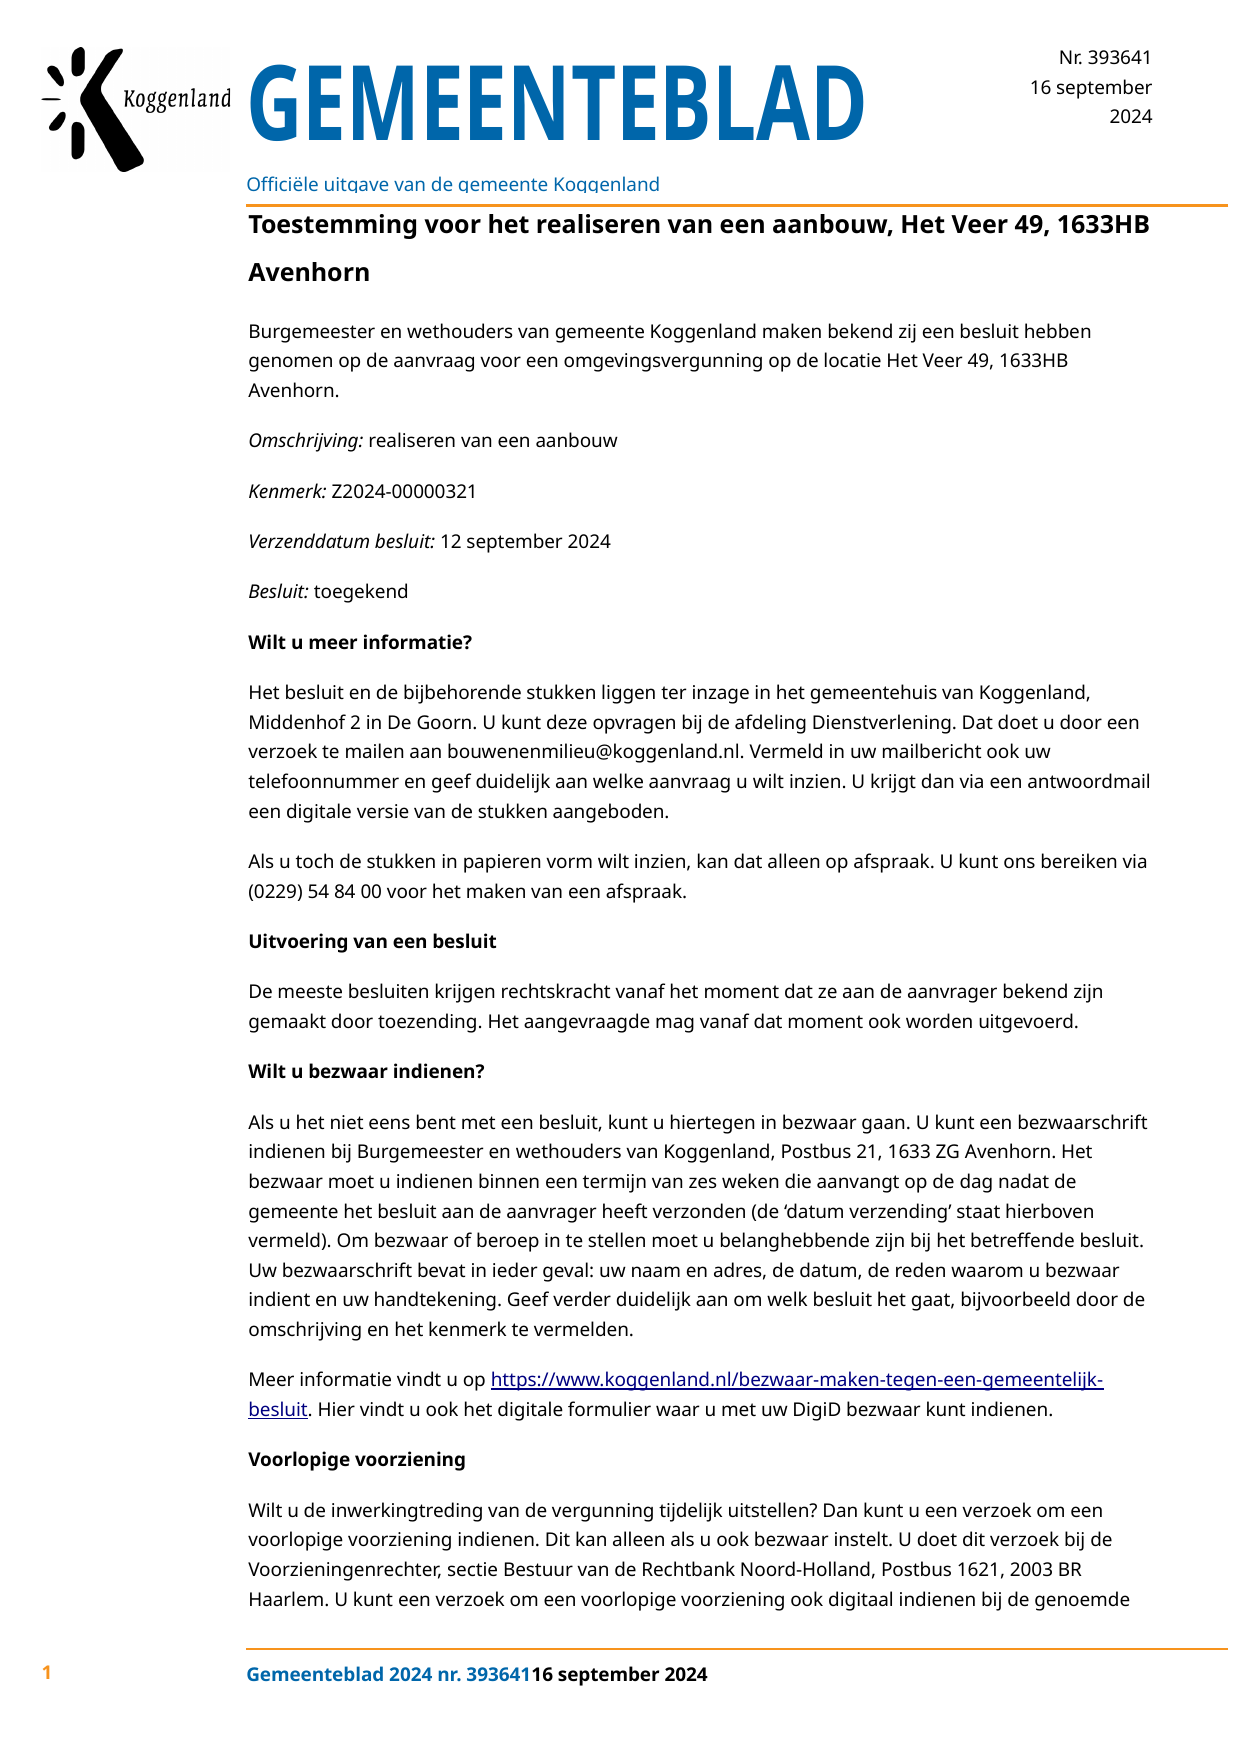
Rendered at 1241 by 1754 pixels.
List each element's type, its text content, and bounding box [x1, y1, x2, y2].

text Uitvoering van een besluit [248, 928, 1152, 954]
text Wilt u meer informatie? [248, 629, 1152, 655]
text Omschrijving: realiseren van een aanbouw [248, 427, 1152, 453]
text Verzenddatum besluit: 12 september 2024 [248, 528, 1152, 554]
text Als u toch de stukken in papieren vorm wilt inzien, kan dat alleen op afspraak. U kunt ons bereiken via (0229) 54 84 00 voor het maken van een afspraak. [248, 848, 1152, 904]
text Als u het niet eens bent met een besluit, kunt u hiertegen in bezwaar gaan. U kunt een bezwaarschrift indienen bij Burgemeester en wethouders van Koggenland, Postbus 21, 1633 ZG Avenhorn. Het bezwaar moet u indienen binnen een termijn van zes weken die aanvangt op de dag nadat de gemeente het besluit aan de aanvrager heeft verzonden (de ‘datum verzending’ staat hierboven vermeld). Om bezwaar of beroep in te stellen moet u belanghebbende zijn bij het betreffende besluit. Uw bezwaarschrift bevat in ieder geval: uw naam en adres, de datum, de reden waarom u bezwaar indient en uw handtekening. Geef verder duidelijk aan om welk besluit het gaat, bijvoorbeeld door de omschrijving en het kenmerk te vermelden. [248, 1109, 1152, 1342]
text Wilt u bezwaar indienen? [248, 1059, 1152, 1084]
text Wilt u de inwerkingtreding van de vergunning tijdelijk uitstellen? Dan kunt u een verzoek om een voorlopige voorziening indienen. Dit kan alleen als u ook bezwaar instelt. U doet dit verzoek bij de Voorzieningenrechter, sectie Bestuur van de Rechtbank Noord-Holland, Postbus 1621, 2003 BR Haarlem. U kunt een verzoek om een voorlopige voorziening ook digitaal indienen bij de genoemde [248, 1497, 1152, 1612]
text Het besluit en de bijbehorende stukken liggen ter inzage in het gemeentehuis van Koggenland, Middenhof 2 in De Goorn. U kunt deze opvragen bij de afdeling Dienstverlening. Dat doet u door een verzoek te mailen aan bouwenenmilieu@koggenland.nl. Vermeld in uw mailbericht ook uw telefoonnummer en geef duidelijk aan welke aanvraag u wilt inzien. U krijgt dan via een antwoordmail een digitale versie van de stukken aangeboden. [248, 679, 1152, 824]
text Meer informatie vindt u op https://www.koggenland.nl/bezwaar-maken-tegen-een-gemeentelijk-besluit. Hier vindt u ook het digitale formulier waar u met uw DigiD bezwaar kunt indienen. [248, 1367, 1152, 1422]
text Voorlopige voorziening [248, 1447, 1152, 1472]
text Toestemming voor het realiseren van een aanbouw, Het Veer 49, 1633HB Avenhorn [248, 207, 1152, 288]
text Kenmerk: Z2024-00000321 [248, 478, 1152, 504]
text Burgemeester en wethouders van gemeente Koggenland maken bekend zij een besluit hebben genomen op de aanvraag voor een omgevingsvergunning op de locatie Het Veer 49, 1633HB Avenhorn. [248, 318, 1152, 403]
text Besluit: toegekend [248, 579, 1152, 604]
text De meeste besluiten krijgen rechtskracht vanaf het moment dat ze aan de aanvrager bekend zijn gemaakt door toezending. Het aangevraagde mag vanaf dat moment ook worden uitgevoerd. [248, 979, 1152, 1034]
picture [41, 47, 231, 172]
